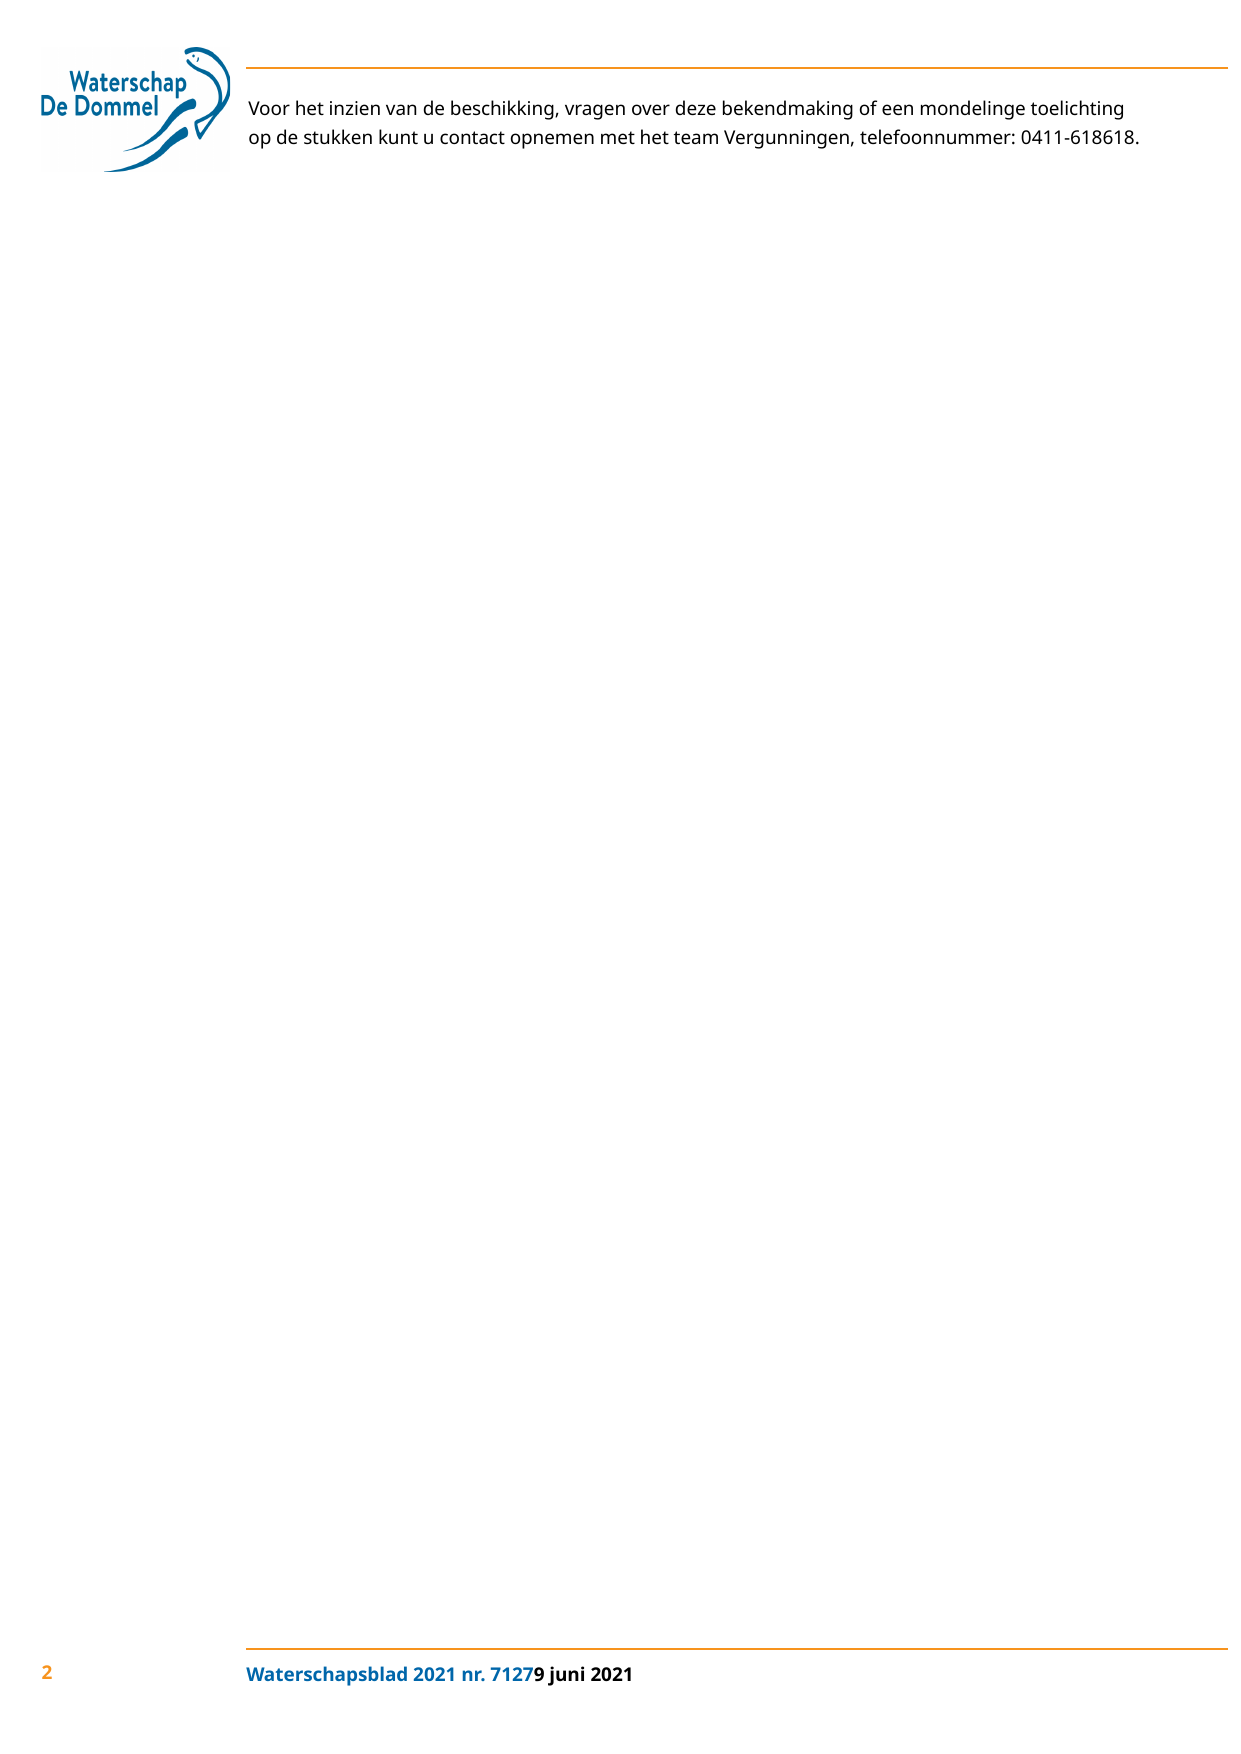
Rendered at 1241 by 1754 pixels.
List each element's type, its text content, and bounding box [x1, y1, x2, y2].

picture [41, 47, 231, 172]
picture [198, 118, 210, 131]
picture [204, 47, 231, 76]
text Voor het inzien van de beschikking, vragen over deze bekendmaking of een mondelinge toelichting op de stukken kunt u contact opnemen met het team Vergunningen, telefoonnummer: 0411-618618. [248, 95, 1152, 150]
picture [45, 99, 51, 111]
